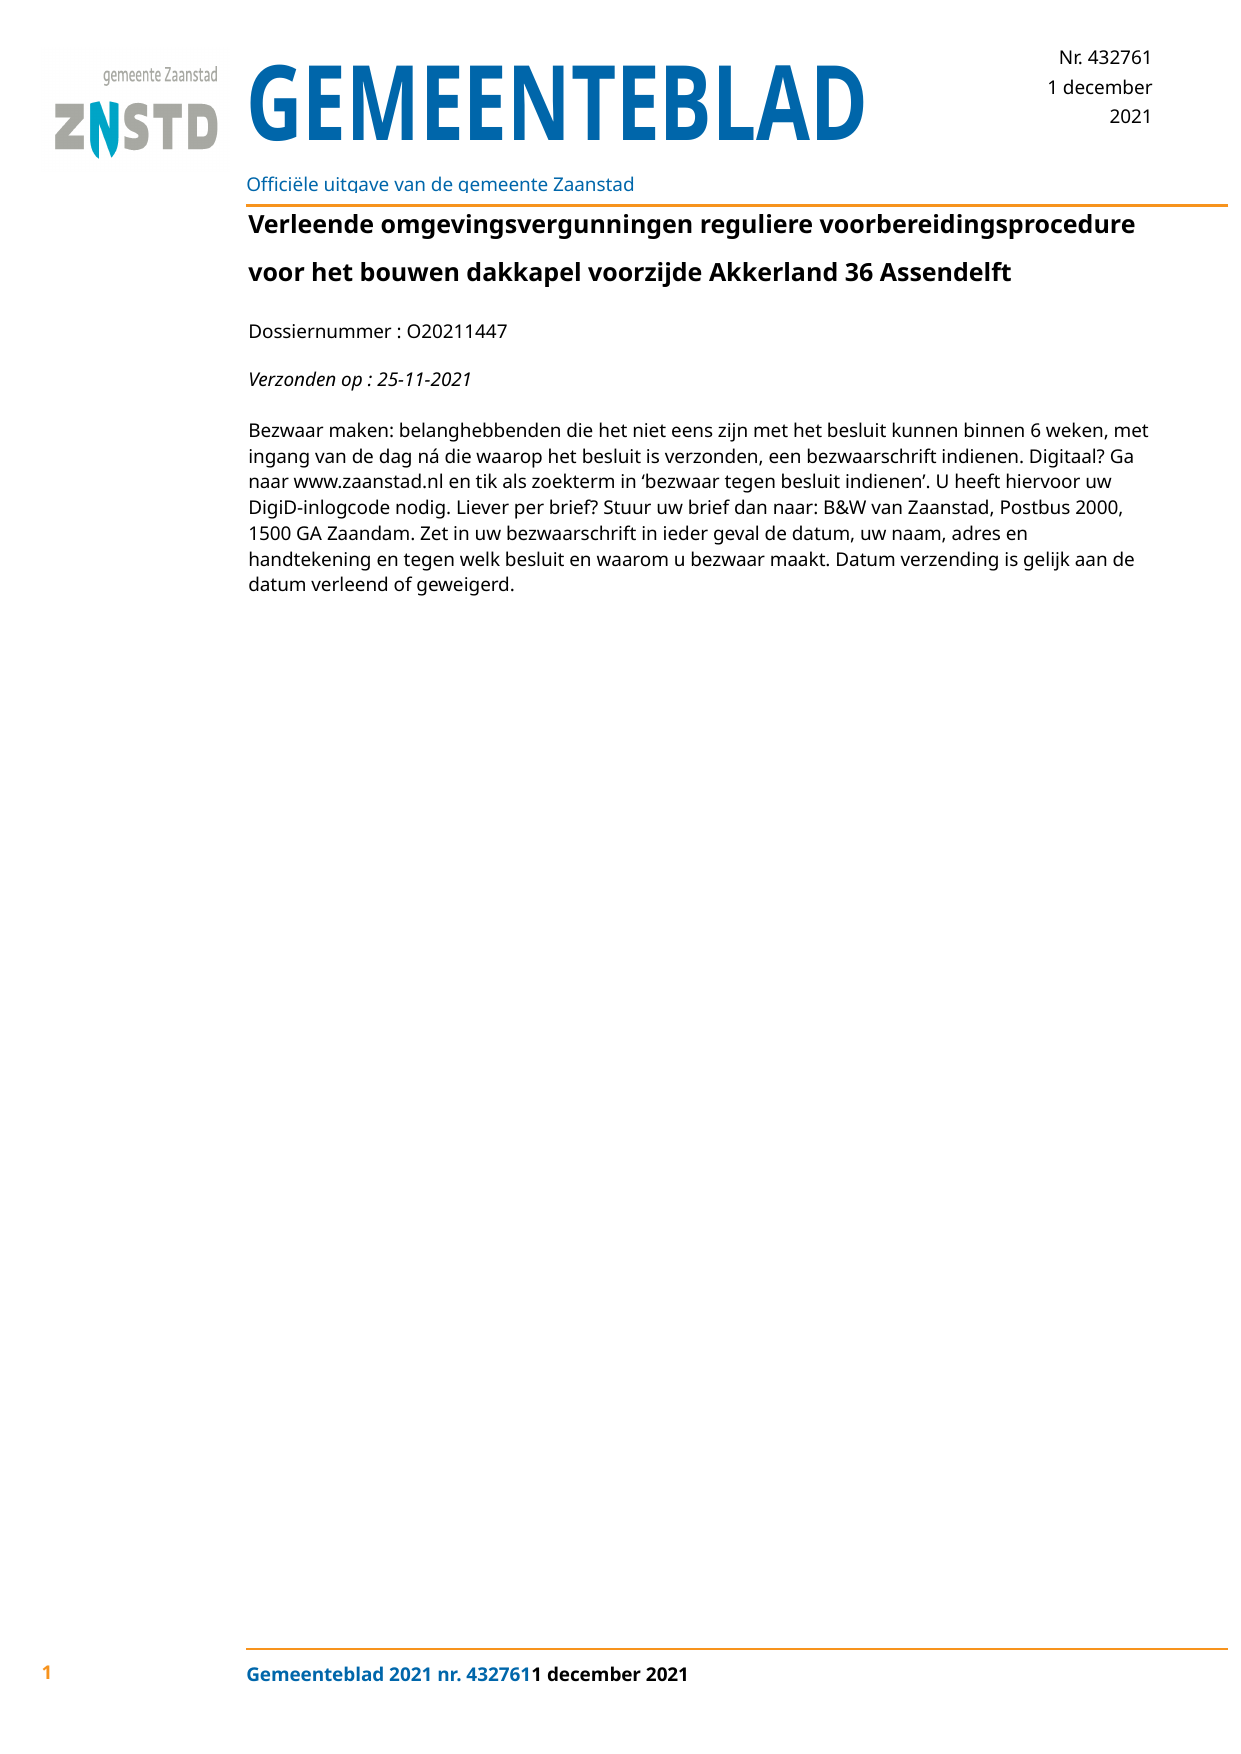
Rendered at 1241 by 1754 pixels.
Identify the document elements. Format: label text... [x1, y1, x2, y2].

text Verzonden op : 25-11-2021 [248, 366, 1152, 391]
text Verleende omgevingsvergunningen reguliere voorbereidingsprocedure voor het bouwen dakkapel voorzijde Akkerland 36 Assendelft [248, 207, 1152, 288]
picture [41, 47, 231, 172]
text Dossiernummer : O20211447 [248, 318, 1152, 344]
text Bezwaar maken: belanghebbenden die het niet eens zijn met het besluit kunnen binnen 6 weken, met ingang van de dag ná die waarop het besluit is verzonden, een bezwaarschrift indienen. Digitaal? Ga naar www.zaanstad.nl en tik als zoekterm in ‘bezwaar tegen besluit indienen’. U heeft hiervoor uw DigiD-inlogcode nodig. Liever per brief? Stuur uw brief dan naar: B&W van Zaanstad, Postbus 2000, 1500 GA Zaandam. Zet in uw bezwaarschrift in ieder geval de datum, uw naam, adres en handtekening en tegen welk besluit en waarom u bezwaar maakt. Datum verzending is gelijk aan de datum verleend of geweigerd. [248, 417, 1152, 597]
